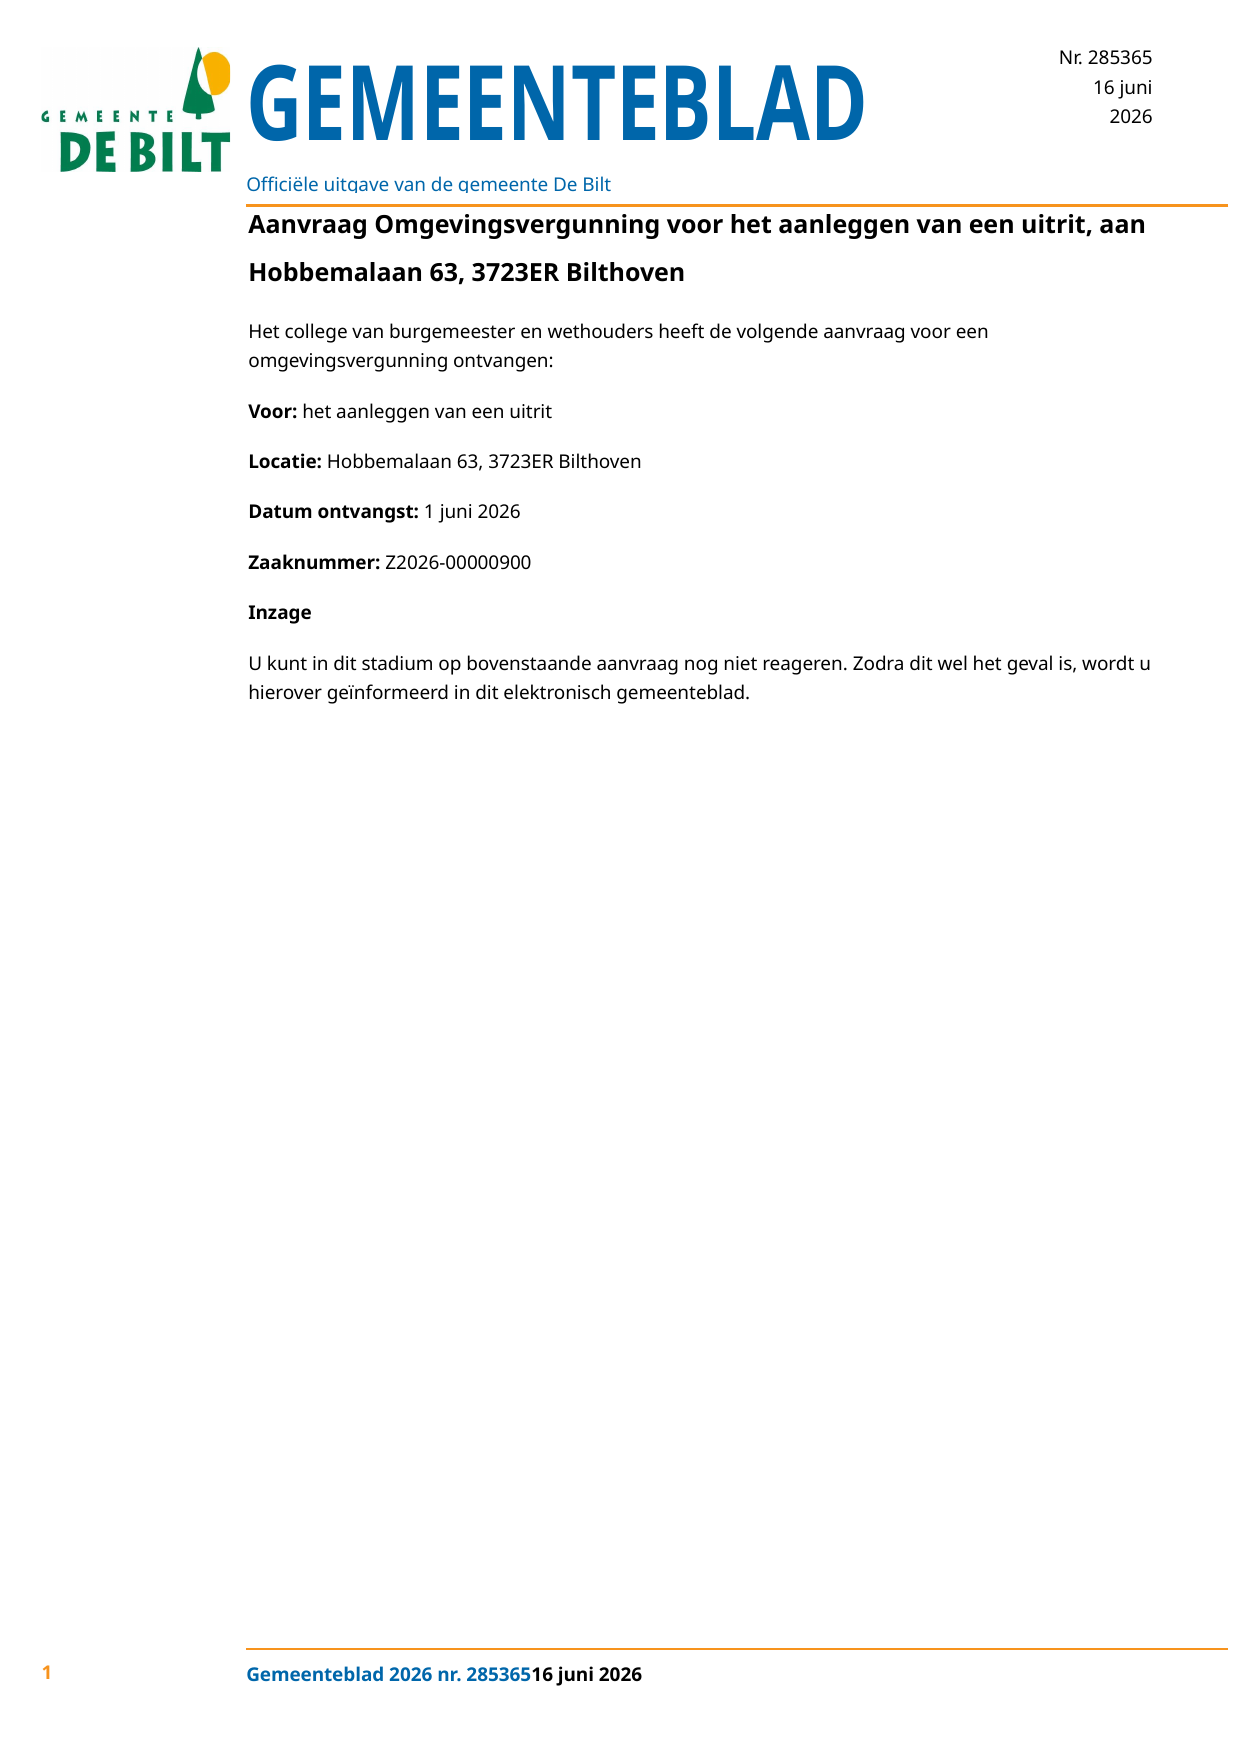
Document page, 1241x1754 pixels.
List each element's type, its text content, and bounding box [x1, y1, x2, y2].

text Het college van burgemeester en wethouders heeft de volgende aanvraag voor een omgevingsvergunning ontvangen: [248, 318, 1152, 373]
text Aanvraag Omgevingsvergunning voor het aanleggen van een uitrit, aan Hobbemalaan 63, 3723ER Bilthoven [248, 207, 1152, 288]
text Datum ontvangst: 1 juni 2026 [248, 499, 1152, 524]
text U kunt in dit stadium op bovenstaande aanvraag nog niet reageren. Zodra dit wel het geval is, wordt u hierover geïnformeerd in dit elektronisch gemeenteblad. [248, 650, 1152, 705]
text Inzage [248, 599, 1152, 625]
text Locatie: Hobbemalaan 63, 3723ER Bilthoven [248, 448, 1152, 474]
text Zaaknummer: Z2026-00000900 [248, 549, 1152, 575]
picture [41, 47, 231, 172]
text Voor: het aanleggen van een uitrit [248, 398, 1152, 424]
